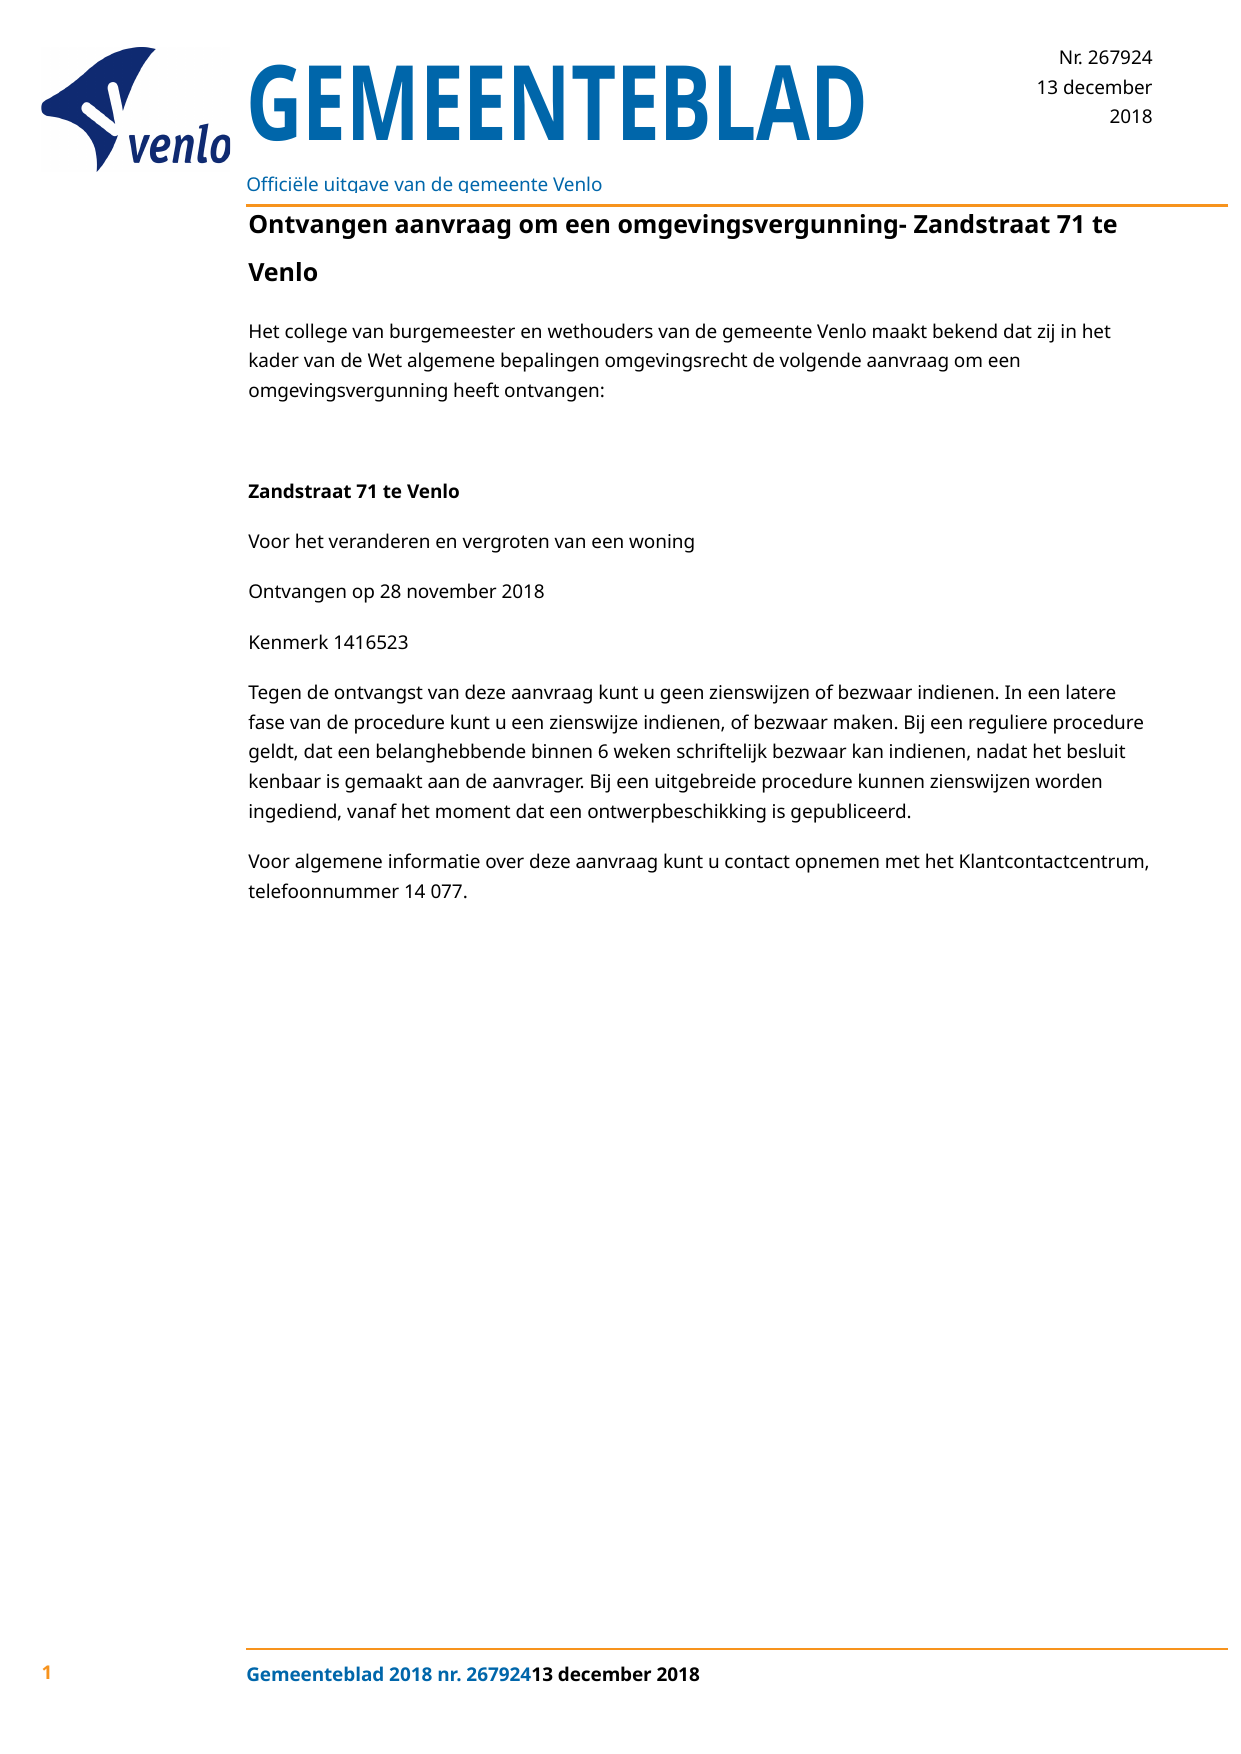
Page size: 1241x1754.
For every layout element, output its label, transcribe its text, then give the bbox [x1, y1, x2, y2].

text Voor algemene informatie over deze aanvraag kunt u contact opnemen met het Klantcontactcentrum, telefoonnummer 14 077. [248, 848, 1152, 904]
text Zandstraat 71 te Venlo [248, 478, 1152, 504]
text Ontvangen op 28 november 2018 [248, 579, 1152, 604]
text Het college van burgemeester en wethouders van de gemeente Venlo maakt bekend dat zij in het kader van de Wet algemene bepalingen omgevingsrecht de volgende aanvraag om een omgevingsvergunning heeft ontvangen: [248, 318, 1152, 403]
picture [41, 47, 231, 172]
text Kenmerk 1416523 [248, 629, 1152, 655]
text Ontvangen aanvraag om een omgevingsvergunning- Zandstraat 71 te Venlo [248, 207, 1152, 288]
text Tegen de ontvangst van deze aanvraag kunt u geen zienswijzen of bezwaar indienen. In een latere fase van de procedure kunt u een zienswijze indienen, of bezwaar maken. Bij een reguliere procedure geldt, dat een belanghebbende binnen 6 weken schriftelijk bezwaar kan indienen, nadat het besluit kenbaar is gemaakt aan de aanvrager. Bij een uitgebreide procedure kunnen zienswijzen worden ingediend, vanaf het moment dat een ontwerpbeschikking is gepubliceerd. [248, 679, 1152, 824]
text Voor het veranderen en vergroten van een woning [248, 528, 1152, 554]
